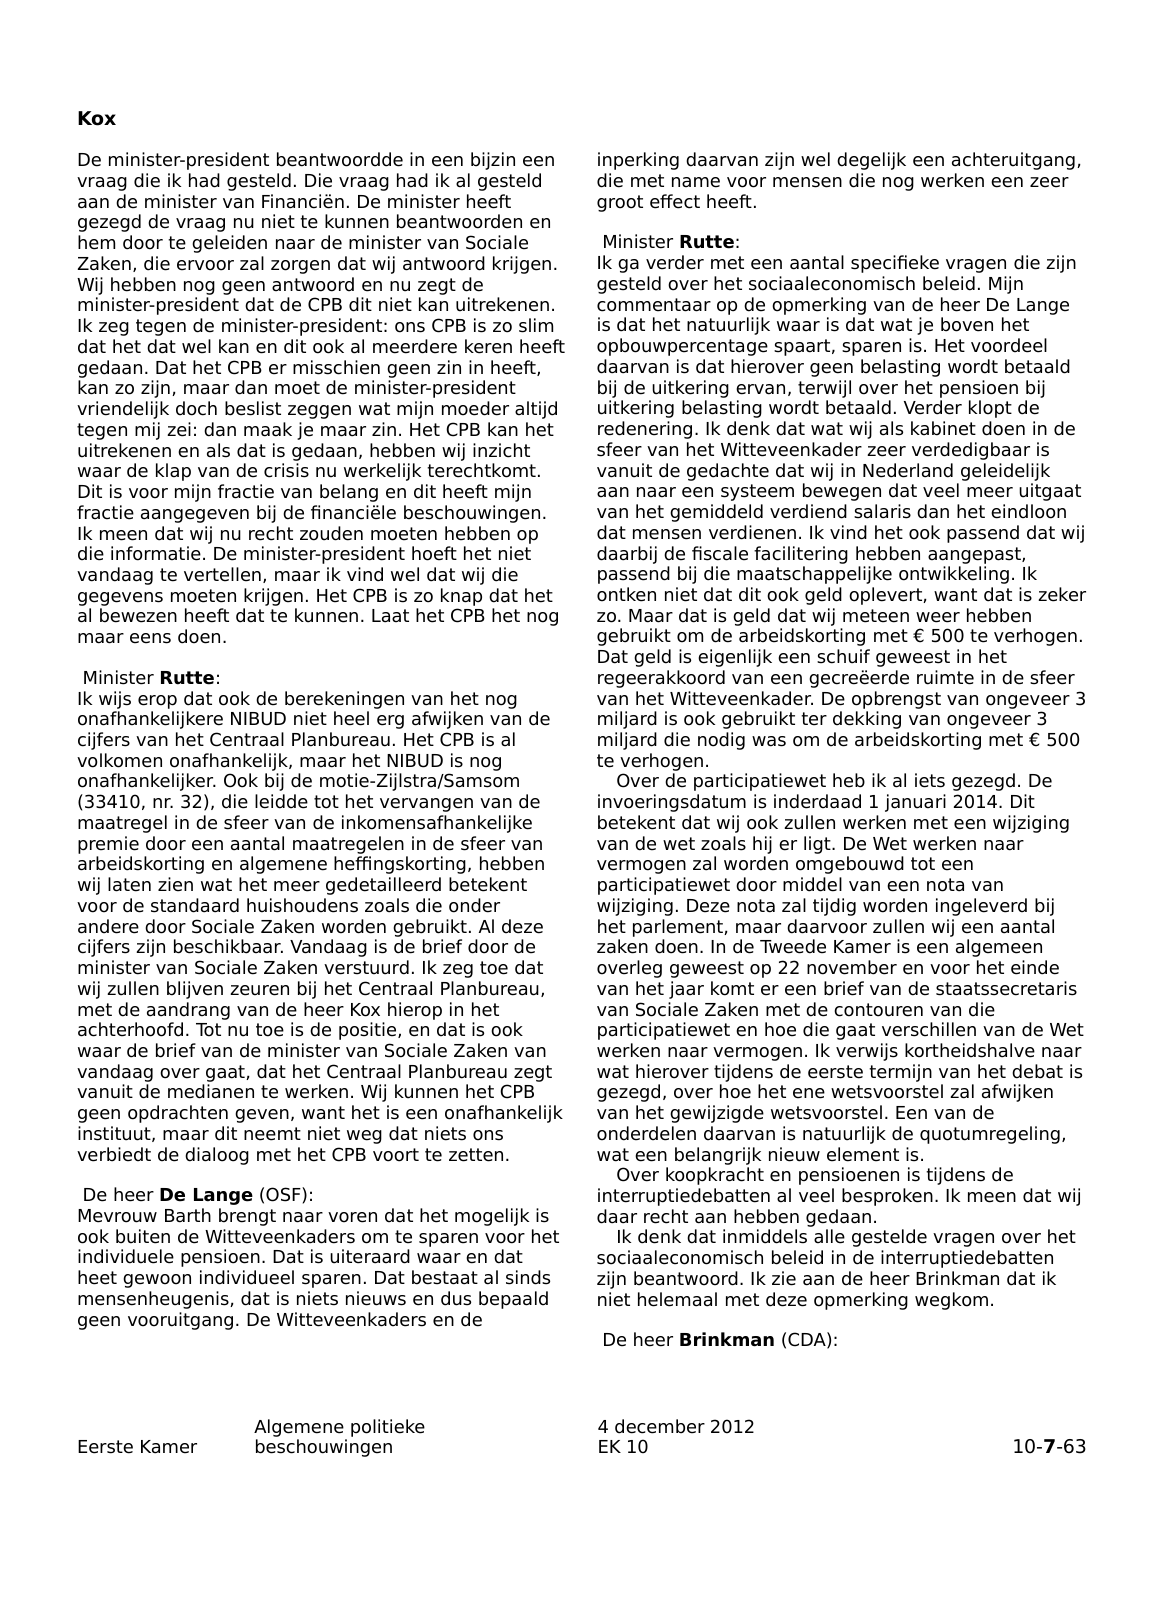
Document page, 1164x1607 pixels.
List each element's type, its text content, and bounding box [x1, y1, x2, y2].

text Minister Rutte: [596, 232, 1087, 253]
text De minister-president beantwoordde in een bijzin een vraag die ik had gesteld. Die vraag had ik al gesteld aan de minister van Financiën. De minister heeft gezegd de vraag nu niet te kunnen beantwoorden en hem door te geleiden naar de minister van Sociale Zaken, die ervoor zal zorgen dat wij antwoord krijgen. Wij hebben nog geen antwoord en nu zegt de minister-president dat de CPB dit niet kan uitrekenen. Ik zeg tegen de minister-president: ons CPB is zo slim dat het dat wel kan en dit ook al meerdere keren heeft gedaan. Dat het CPB er misschien geen zin in heeft, kan zo zijn, maar dan moet de minister-president vriendelijk doch beslist zeggen wat mijn moeder altijd tegen mij zei: dan maak je maar zin. Het CPB kan het uitrekenen en als dat is gedaan, hebben wij inzicht waar de klap van de crisis nu werkelijk terechtkomt. Dit is voor mijn fractie van belang en dit heeft mijn fractie aangegeven bij de financiële beschouwingen. Ik meen dat wij nu recht zouden moeten hebben op die informatie. De minister-president hoeft het niet vandaag te vertellen, maar ik vind wel dat wij die gegevens moeten krijgen. Het CPB is zo knap dat het al bewezen heeft dat te kunnen. Laat het CPB het nog maar eens doen. [77, 150, 567, 648]
text De heer Brinkman (CDA): [596, 1330, 1087, 1351]
text Mevrouw Barth brengt naar voren dat het mogelijk is ook buiten de Witteveenkaders om te sparen voor het individuele pensioen. Dat is uiteraard waar en dat heet gewoon individueel sparen. Dat bestaat al sinds mensenheugenis, dat is niets nieuws en dus bepaald geen vooruitgang. De Witteveenkaders en de [77, 1206, 567, 1330]
text De heer De Lange (OSF): [77, 1185, 567, 1206]
text Over de participatiewet heb ik al iets gezegd. De invoeringsdatum is inderdaad 1 januari 2014. Dit betekent dat wij ook zullen werken met een wijziging van de wet zoals hij er ligt. De Wet werken naar vermogen zal worden omgebouwd tot een participatiewet door middel van een nota van wijziging. Deze nota zal tijdig worden ingeleverd bij het parlement, maar daarvoor zullen wij een aantal zaken doen. In de Tweede Kamer is een algemeen overleg geweest op 22 november en voor het einde van het jaar komt er een brief van de staatssecretaris van Sociale Zaken met de contouren van die participatiewet en hoe die gaat verschillen van de Wet werken naar vermogen. Ik verwijs kortheidshalve naar wat hierover tijdens de eerste termijn van het debat is gezegd, over hoe het ene wetsvoorstel zal afwijken van het gewijzigde wetsvoorstel. Een van de onderdelen daarvan is natuurlijk de quotumregeling, wat een belangrijk nieuw element is. [596, 771, 1087, 1165]
text Ik ga verder met een aantal specifieke vragen die zijn gesteld over het sociaaleconomisch beleid. Mijn commentaar op de opmerking van de heer De Lange is dat het natuurlijk waar is dat wat je boven het opbouwpercentage spaart, sparen is. Het voordeel daarvan is dat hierover geen belasting wordt betaald bij de uitkering ervan, terwijl over het pensioen bij uitkering belasting wordt betaald. Verder klopt de redenering. Ik denk dat wat wij als kabinet doen in de sfeer van het Witteveenkader zeer verdedigbaar is vanuit de gedachte dat wij in Nederland geleidelijk aan naar een systeem bewegen dat veel meer uitgaat van het gemiddeld verdiend salaris dan het eindloon dat mensen verdienen. Ik vind het ook passend dat wij daarbij de fiscale facilitering hebben aangepast, passend bij die maatschappelijke ontwikkeling. Ik ontken niet dat dit ook geld oplevert, want dat is zeker zo. Maar dat is geld dat wij meteen weer hebben gebruikt om de arbeidskorting met € 500 te verhogen. Dat geld is eigenlijk een schuif geweest in het regeerakkoord van een gecreëerde ruimte in de sfeer van het Witteveenkader. De opbrengst van ongeveer 3 miljard is ook gebruikt ter dekking van ongeveer 3 miljard die nodig was om de arbeidskorting met € 500 te verhogen. [596, 253, 1087, 771]
text inperking daarvan zijn wel degelijk een achteruitgang, die met name voor mensen die nog werken een zeer groot effect heeft. [596, 150, 1087, 212]
text Ik wijs erop dat ook de berekeningen van het nog onafhankelijkere NIBUD niet heel erg afwijken van de cijfers van het Centraal Planbureau. Het CPB is al volkomen onafhankelijk, maar het NIBUD is nog onafhankelijker. Ook bij de motie-Zijlstra/Samsom (33410, nr. 32), die leidde tot het vervangen van de maatregel in de sfeer van de inkomensafhankelijke premie door een aantal maatregelen in de sfeer van arbeidskorting en algemene heffingskorting, hebben wij laten zien wat het meer gedetailleerd betekent voor de standaard huishoudens zoals die onder andere door Sociale Zaken worden gebruikt. Al deze cijfers zijn beschikbaar. Vandaag is de brief door de minister van Sociale Zaken verstuurd. Ik zeg toe dat wij zullen blijven zeuren bij het Centraal Planbureau, met de aandrang van de heer Kox hierop in het achterhoofd. Tot nu toe is de positie, en dat is ook waar de brief van de minister van Sociale Zaken van vandaag over gaat, dat het Centraal Planbureau zegt vanuit de medianen te werken. Wij kunnen het CPB geen opdrachten geven, want het is een onafhankelijk instituut, maar dit neemt niet weg dat niets ons verbiedt de dialoog met het CPB voort te zetten. [77, 688, 567, 1165]
text Minister Rutte: [77, 668, 567, 688]
text Over koopkracht en pensioenen is tijdens de interruptiedebatten al veel besproken. Ik meen dat wij daar recht aan hebben gedaan. [596, 1165, 1087, 1227]
text Ik denk dat inmiddels alle gestelde vragen over het sociaaleconomisch beleid in de interruptiedebatten zijn beantwoord. Ik zie aan de heer Brinkman dat ik niet helemaal met deze opmerking wegkom. [596, 1227, 1087, 1310]
